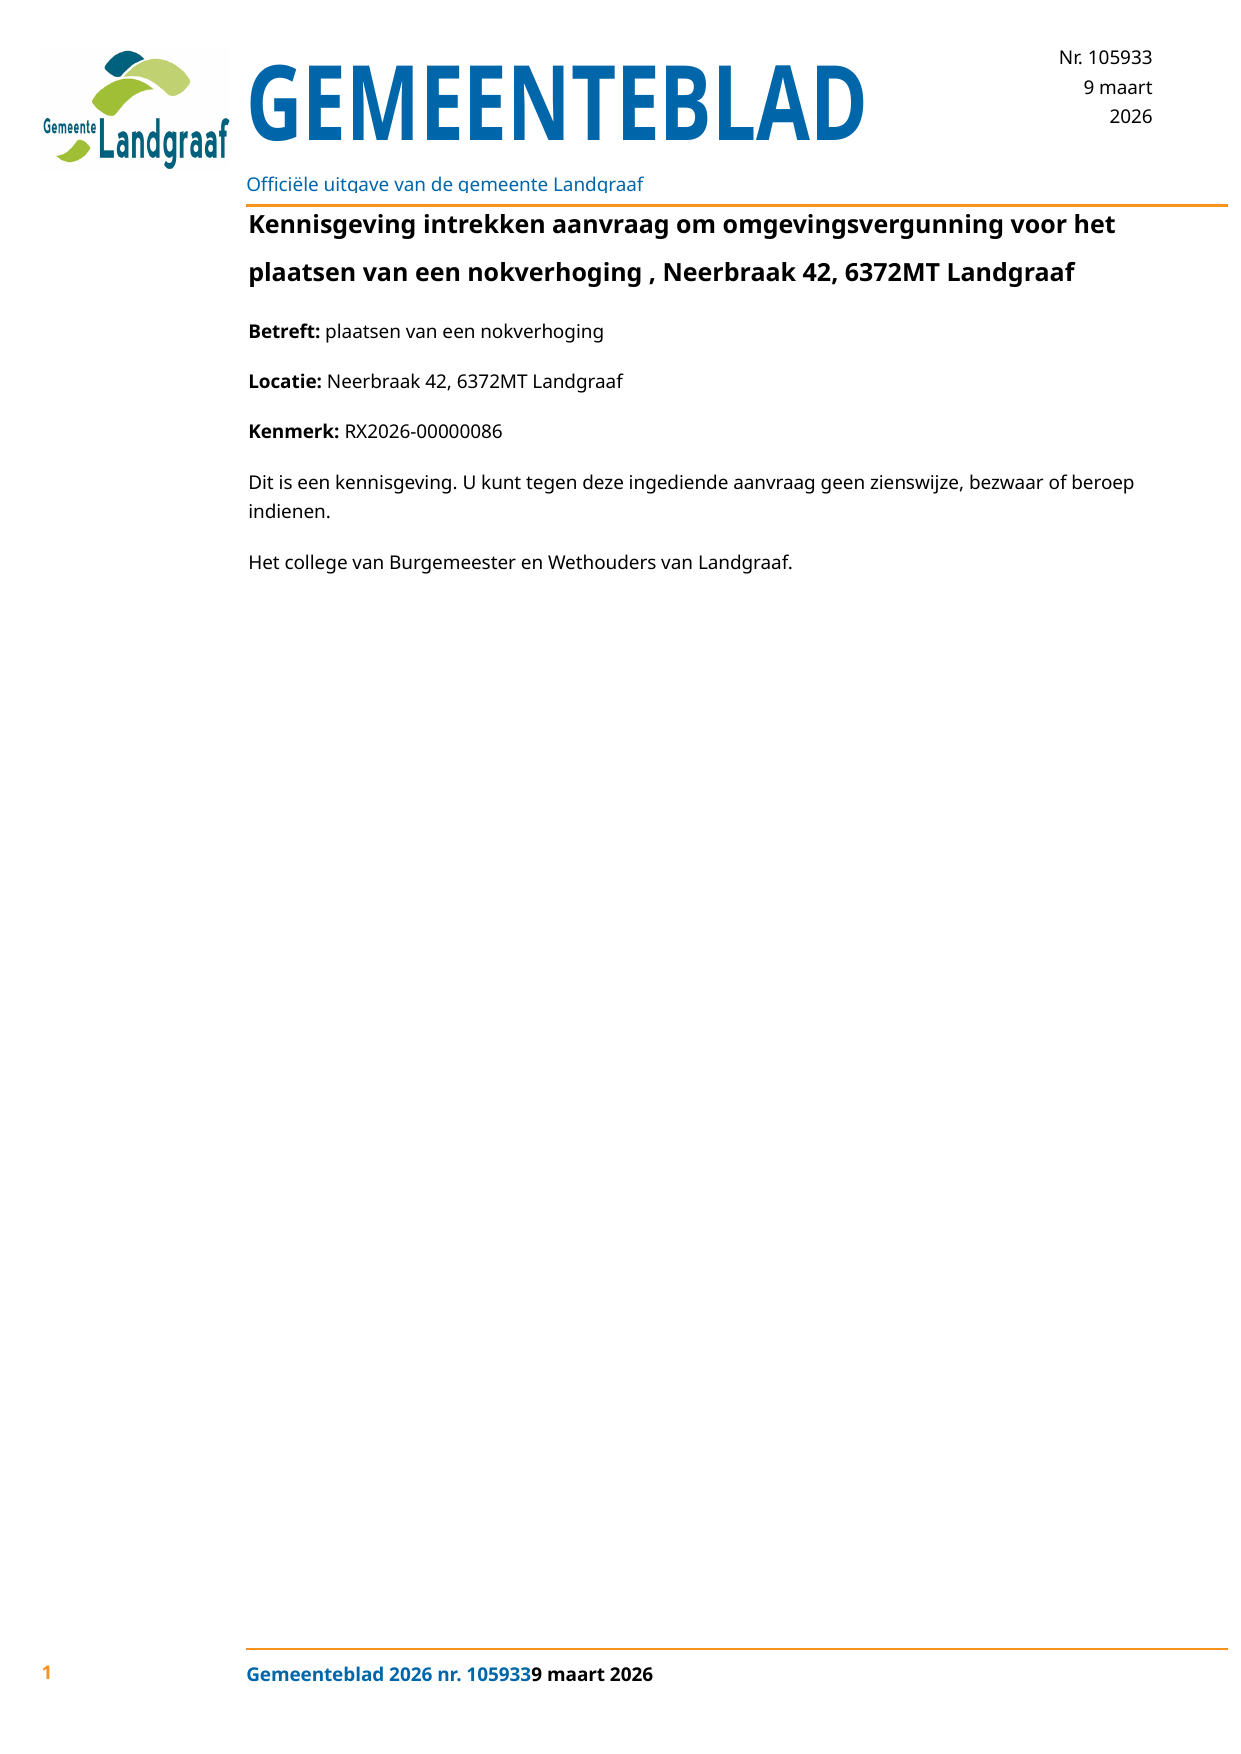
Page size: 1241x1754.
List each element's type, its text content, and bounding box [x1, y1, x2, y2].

text Betreft: plaatsen van een nokverhoging [248, 318, 1152, 344]
text Dit is een kennisgeving. U kunt tegen deze ingediende aanvraag geen zienswijze, bezwaar of beroep indienen. [248, 469, 1152, 524]
text Het college van Burgemeester en Wethouders van Landgraaf. [248, 549, 1152, 575]
text Kenmerk: RX2026-00000086 [248, 419, 1152, 444]
text Kennisgeving intrekken aanvraag om omgevingsvergunning voor het plaatsen van een nokverhoging , Neerbraak 42, 6372MT Landgraaf [248, 207, 1152, 288]
text Locatie: Neerbraak 42, 6372MT Landgraaf [248, 368, 1152, 394]
picture [41, 47, 231, 172]
